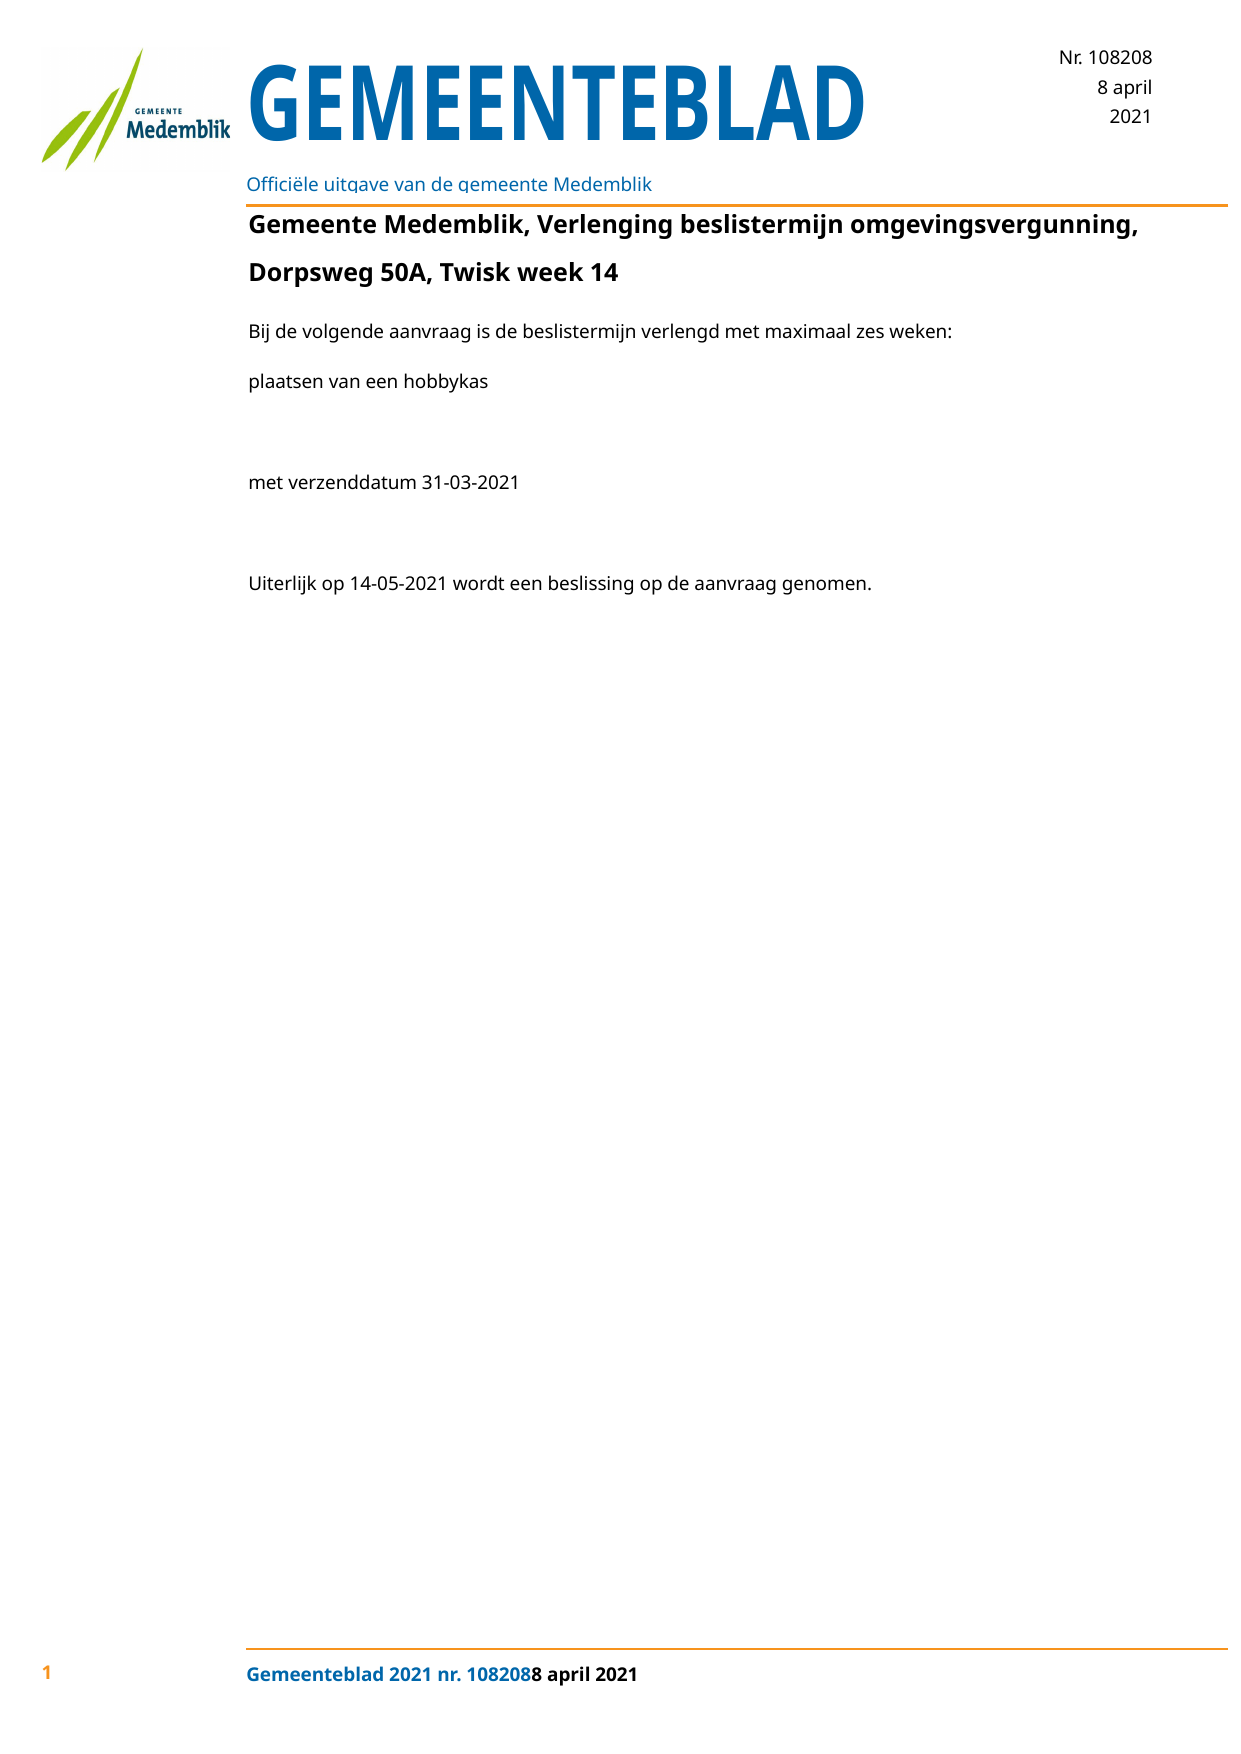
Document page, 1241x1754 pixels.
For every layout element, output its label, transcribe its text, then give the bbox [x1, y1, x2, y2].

text Gemeente Medemblik, Verlenging beslistermijn omgevingsvergunning, Dorpsweg 50A, Twisk week 14 [248, 207, 1152, 288]
picture [41, 47, 231, 172]
text Bij de volgende aanvraag is de beslistermijn verlengd met maximaal zes weken: [248, 318, 1152, 344]
text met verzenddatum 31-03-2021 [248, 469, 1152, 495]
text Uiterlijk op 14-05-2021 wordt een beslissing op de aanvraag genomen. [248, 570, 1152, 596]
text plaatsen van een hobbykas [248, 368, 1152, 394]
